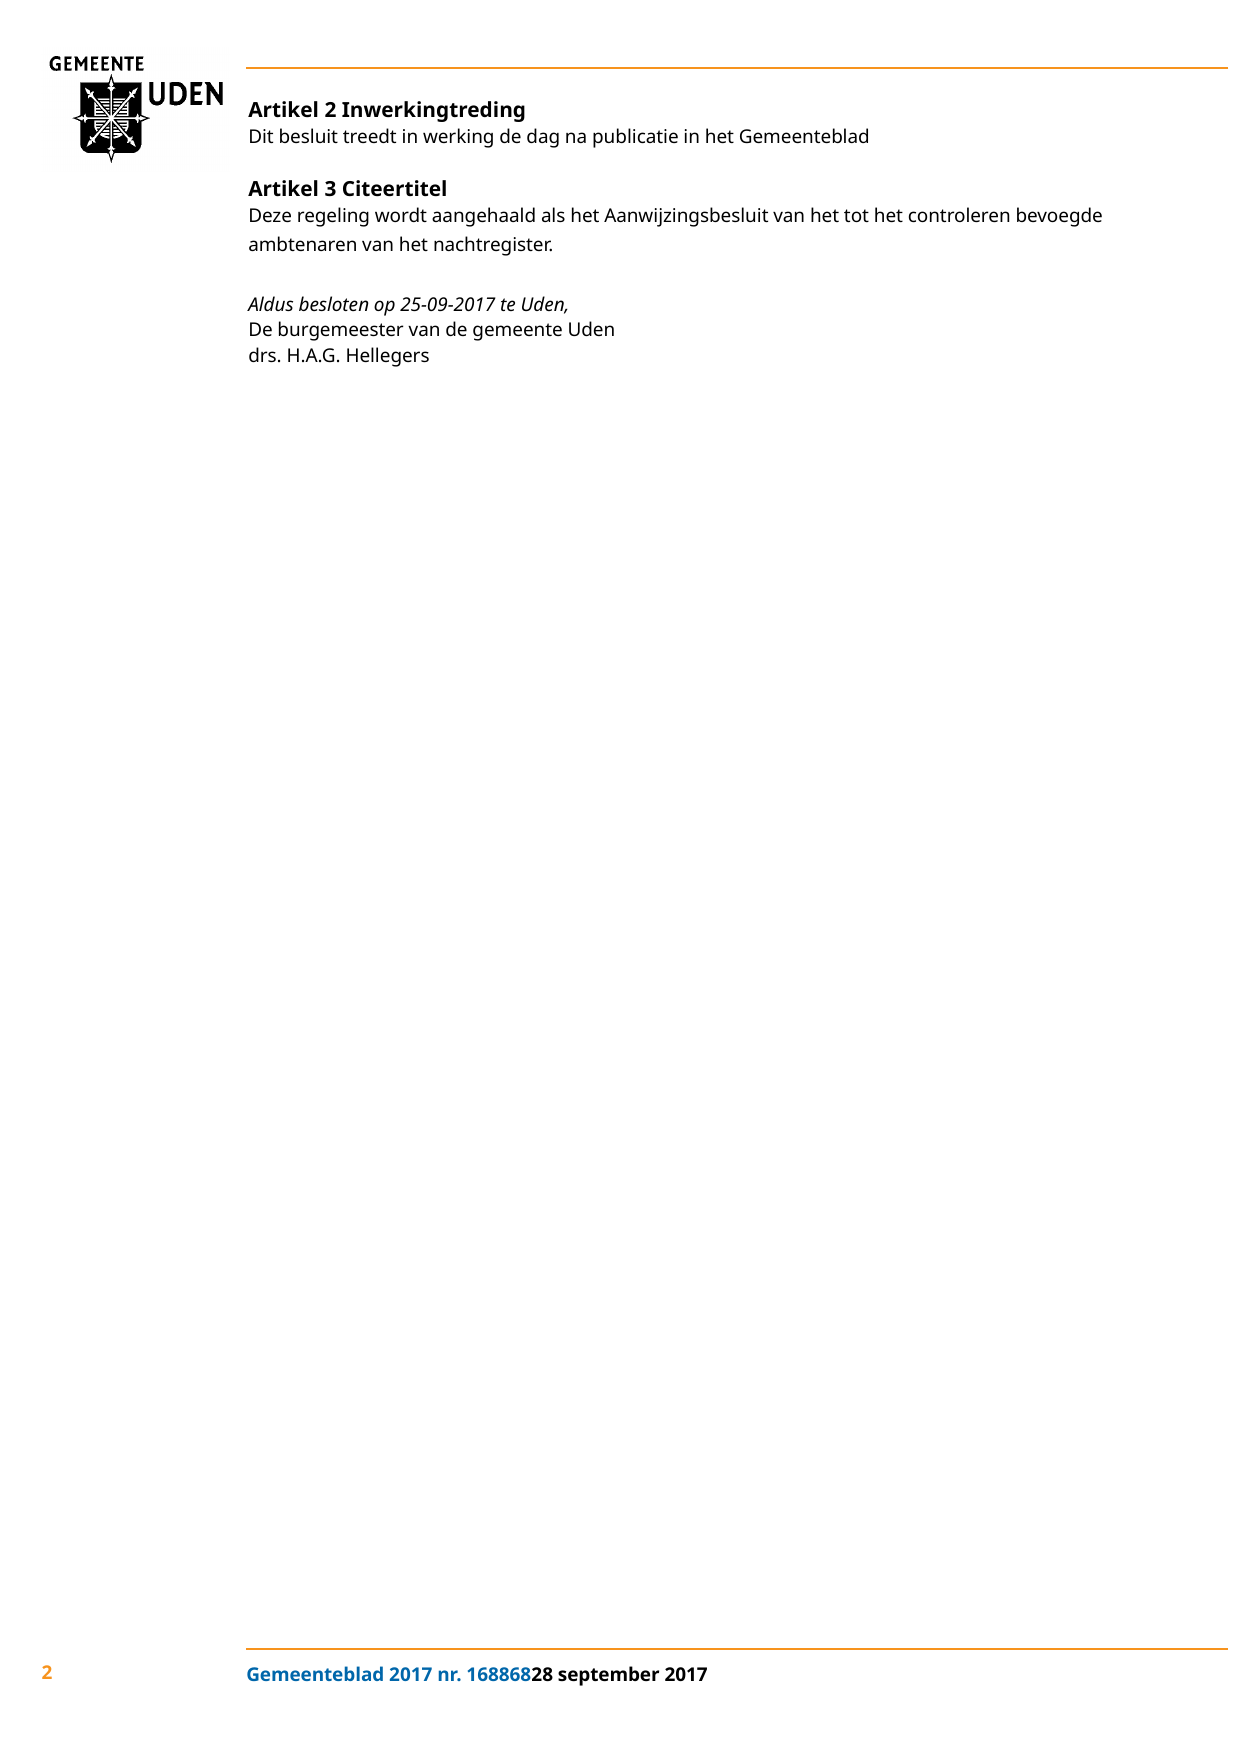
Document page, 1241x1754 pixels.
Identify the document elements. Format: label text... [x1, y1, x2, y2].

text Deze regeling wordt aangehaald als het Aanwijzingsbesluit van het tot het controleren bevoegde ambtenaren van het nachtregister. [248, 202, 1152, 257]
picture [41, 47, 231, 172]
text De burgemeester van de gemeente Uden [248, 317, 1152, 342]
text Artikel 2 Inwerkingtreding [248, 95, 1152, 123]
text Artikel 3 Citeertitel [248, 174, 1152, 202]
text drs. H.A.G. Hellegers [248, 342, 1152, 368]
text Dit besluit treedt in werking de dag na publicatie in het Gemeenteblad [248, 123, 1152, 149]
text Aldus besloten op 25-09-2017 te Uden, [248, 291, 1152, 317]
